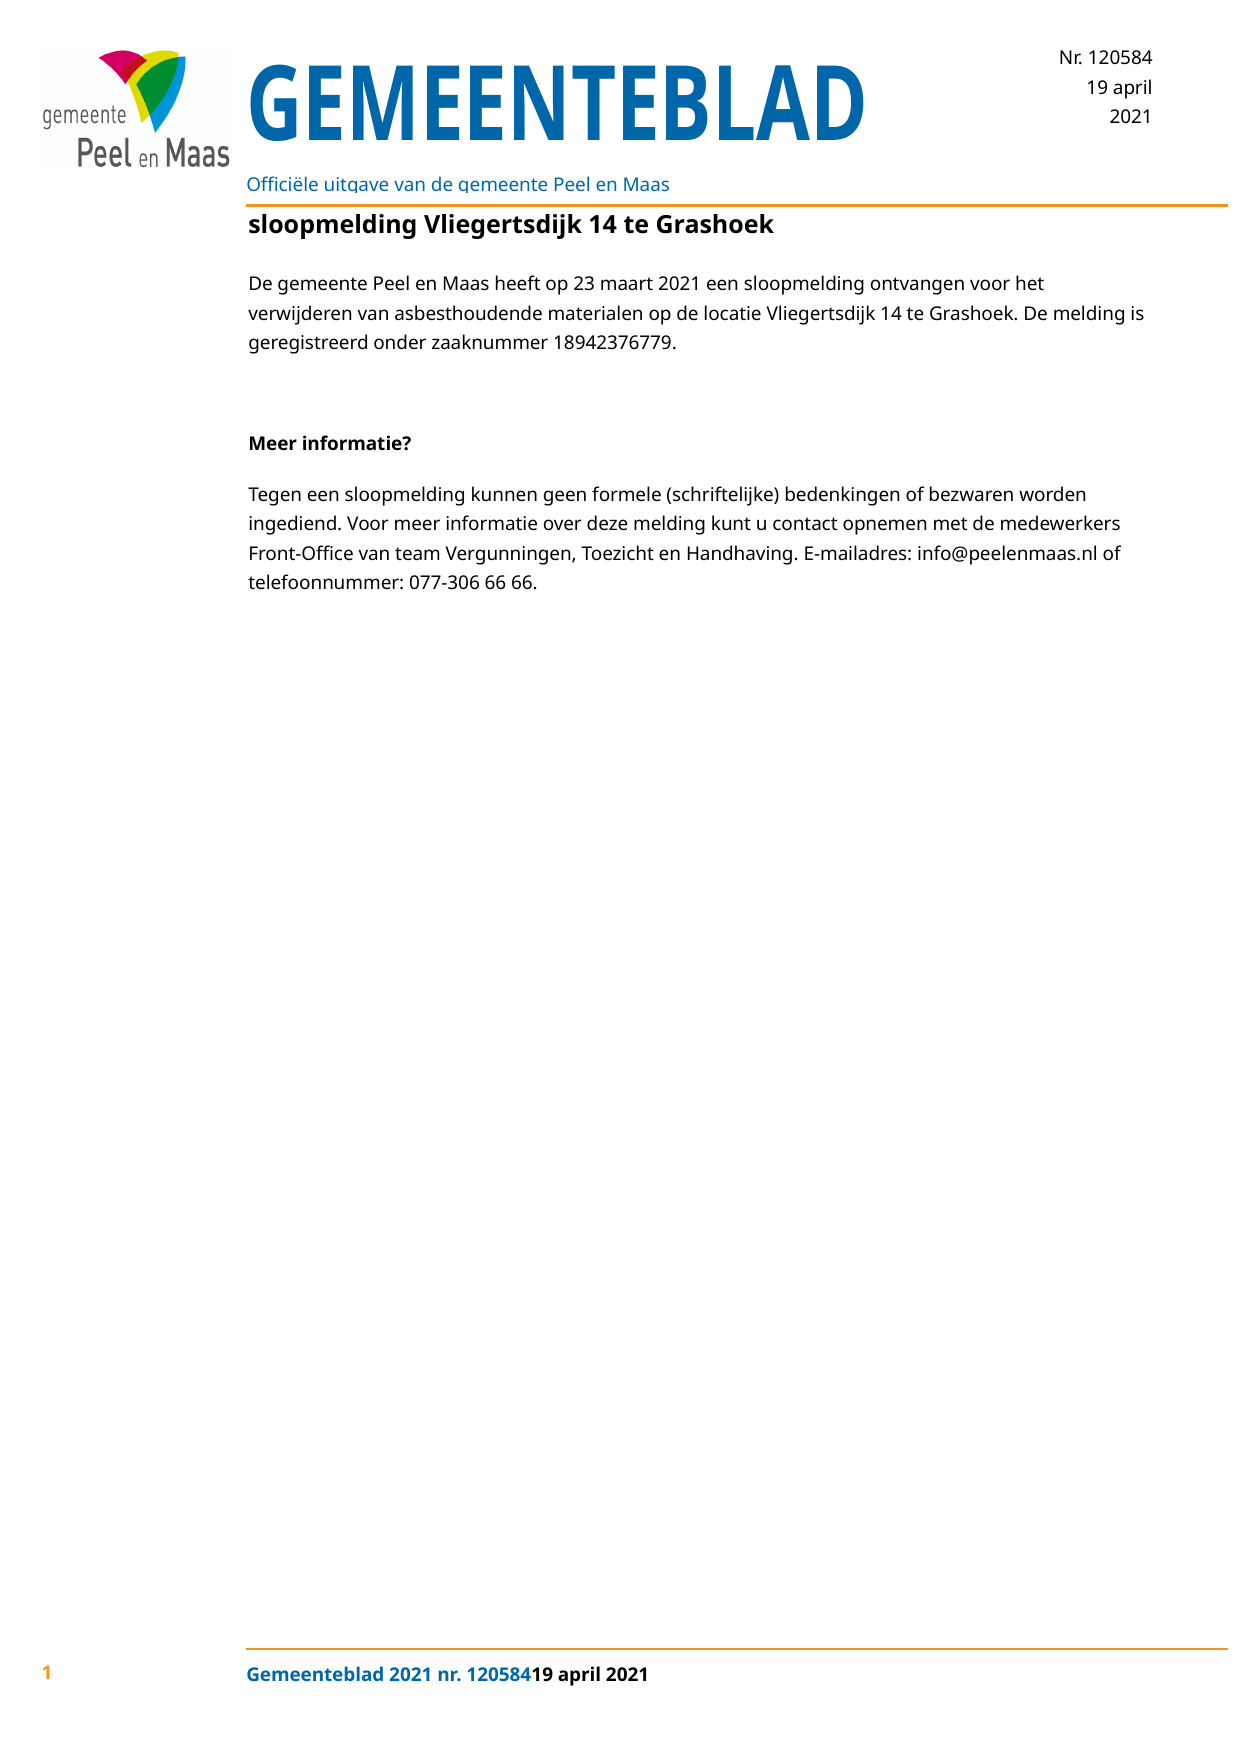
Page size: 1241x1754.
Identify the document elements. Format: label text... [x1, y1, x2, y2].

text Meer informatie? [248, 430, 1152, 456]
picture [41, 47, 231, 172]
text De gemeente Peel en Maas heeft op 23 maart 2021 een sloopmelding ontvangen voor het verwijderen van asbesthoudende materialen op de locatie Vliegertsdijk 14 te Grashoek. De melding is geregistreerd onder zaaknummer 18942376779. [248, 270, 1152, 355]
text sloopmelding Vliegertsdijk 14 te Grashoek [248, 207, 1152, 241]
text Tegen een sloopmelding kunnen geen formele (schriftelijke) bedenkingen of bezwaren worden ingediend. Voor meer informatie over deze melding kunt u contact opnemen met de medewerkers Front-Office van team Vergunningen, Toezicht en Handhaving. E-mailadres: info@peelenmaas.nl of telefoonnummer: 077-306 66 66. [248, 481, 1152, 595]
